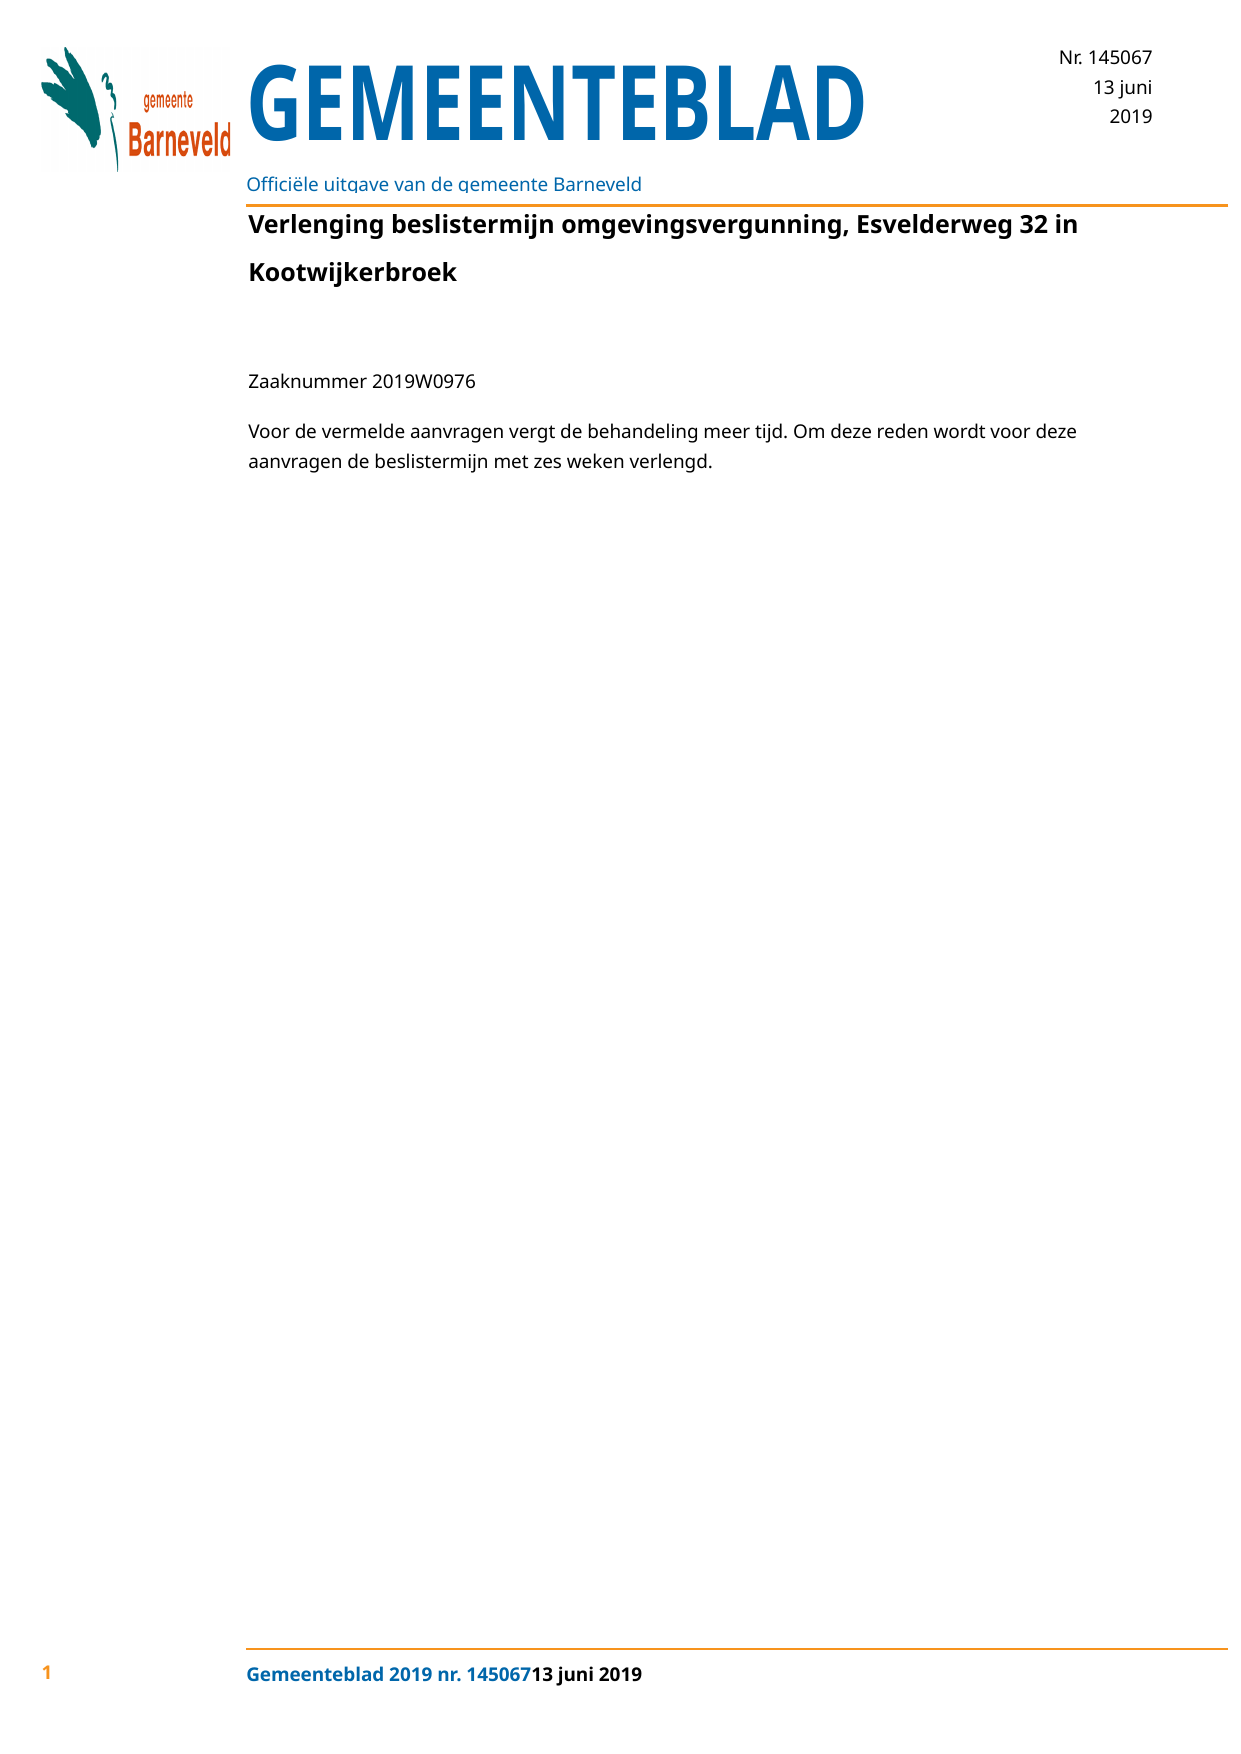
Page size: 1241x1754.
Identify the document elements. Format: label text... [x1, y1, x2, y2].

text Voor de vermelde aanvragen vergt de behandeling meer tijd. Om deze reden wordt voor deze aanvragen de beslistermijn met zes weken verlengd. [248, 419, 1152, 474]
picture [41, 47, 231, 172]
text Zaaknummer 2019W0976 [248, 368, 1152, 394]
text Verlenging beslistermijn omgevingsvergunning, Esvelderweg 32 in Kootwijkerbroek [248, 207, 1152, 288]
